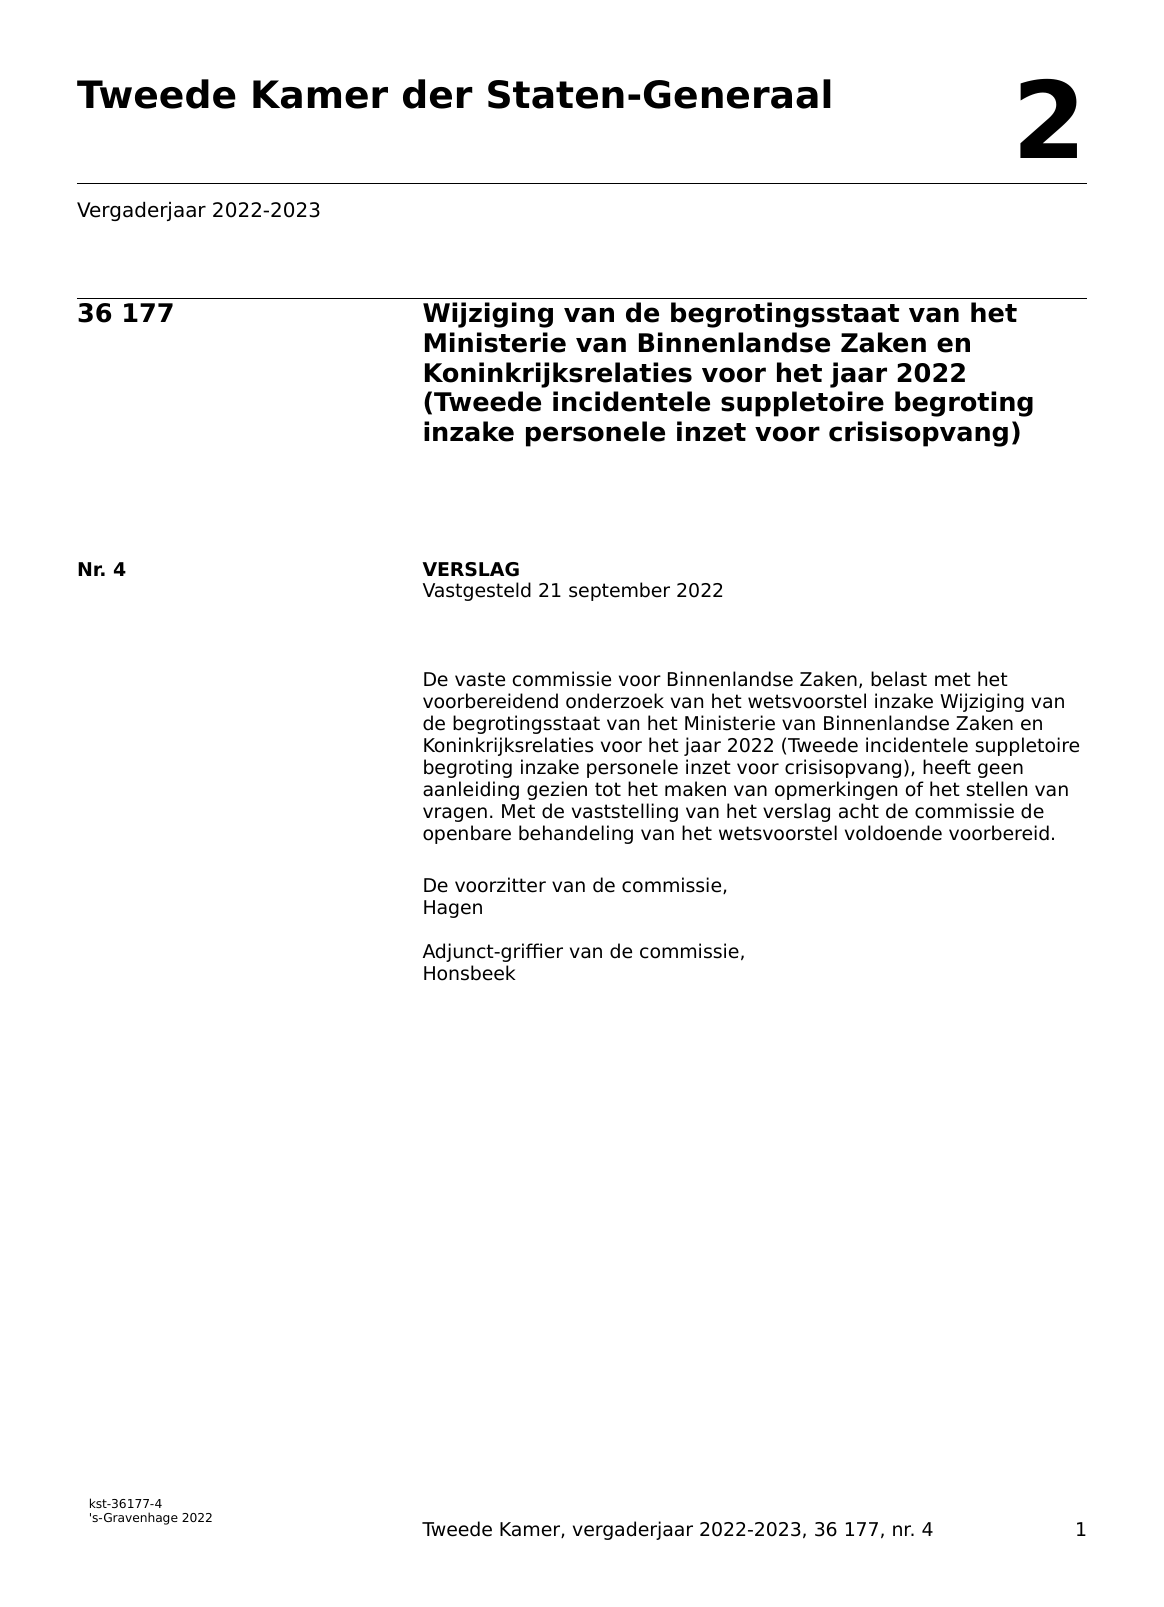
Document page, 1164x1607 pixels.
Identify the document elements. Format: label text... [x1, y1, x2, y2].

text De vaste commissie voor Binnenlandse Zaken, belast met het voorbereidend onderzoek van het wetsvoorstel inzake Wijziging van de begrotingsstaat van het Ministerie van Binnenlandse Zaken en Koninkrijksrelaties voor het jaar 2022 (Tweede incidentele suppletoire begroting inzake personele inzet voor crisisopvang), heeft geen aanleiding gezien tot het maken van opmerkingen of het stellen van vragen. Met de vaststelling van het verslag acht de commissie de openbare behandeling van het wetsvoorstel voldoende voorbereid. [422, 669, 1087, 844]
table_cell Vergaderjaar 2022-2023 [77, 184, 1087, 298]
text kst-36177-4 [88, 1497, 323, 1511]
table_header Tweede Kamer der Staten-Generaal [77, 59, 886, 183]
text Adjunct-griffier van de commissie, Honsbeek [422, 941, 1087, 985]
text De voorzitter van de commissie, Hagen [422, 874, 1087, 918]
subtitle 36 177 Wijziging van de begrotingsstaat van het Ministerie van Binnenlandse Zaken en Koninkrijksrelaties voor het jaar 2022 (Tweede incidentele suppletoire begroting inzake personele inzet voor crisisopvang) [77, 299, 1087, 447]
text 's-Gravenhage 2022 [88, 1511, 323, 1525]
table_header 2 [886, 59, 1087, 183]
subtitle Nr. 4 VERSLAG [77, 558, 1087, 580]
text Vastgesteld 21 september 2022 [422, 580, 1087, 602]
